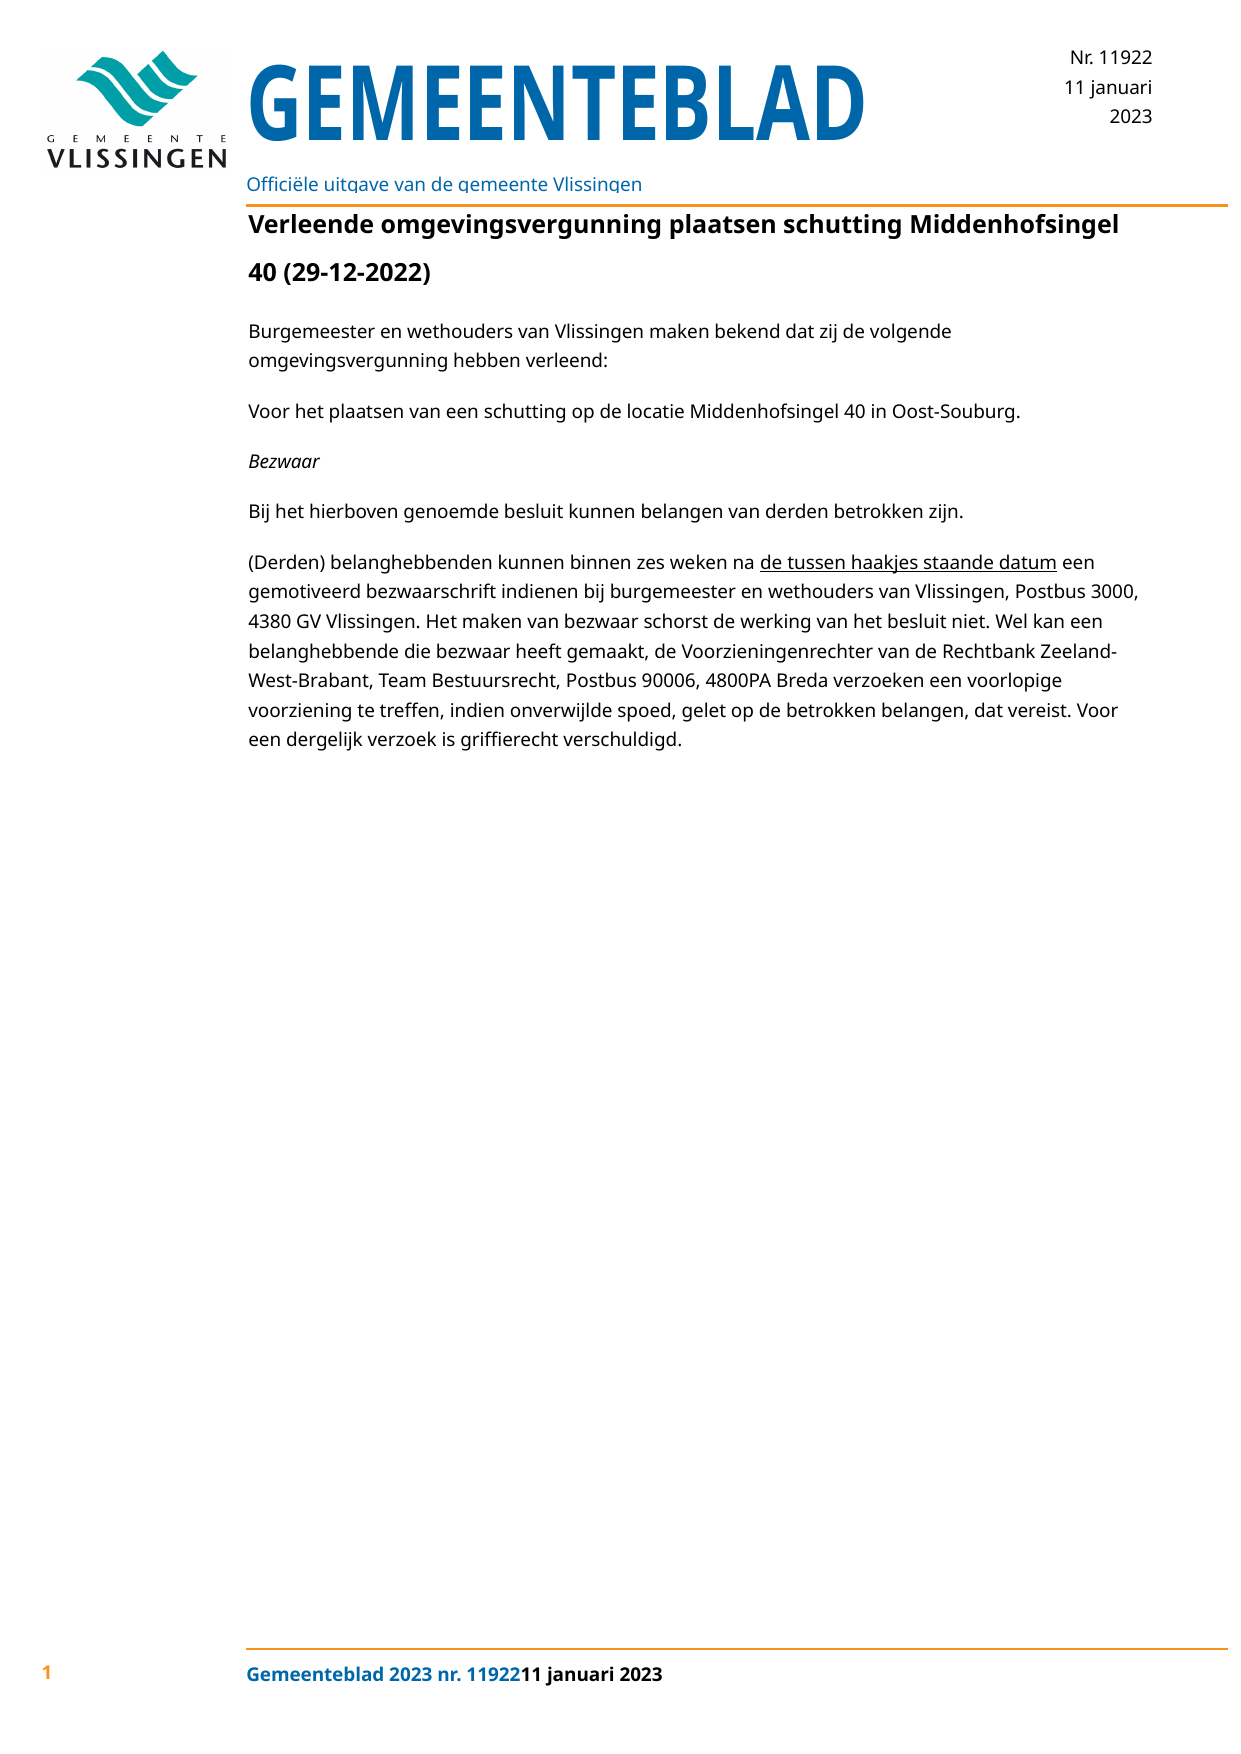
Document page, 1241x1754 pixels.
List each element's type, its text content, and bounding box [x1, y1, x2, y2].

text Verleende omgevingsvergunning plaatsen schutting Middenhofsingel 40 (29-12-2022) [248, 207, 1152, 288]
text Burgemeester en wethouders van Vlissingen maken bekend dat zij de volgende omgevingsvergunning hebben verleend: [248, 318, 1152, 373]
text Bij het hierboven genoemde besluit kunnen belangen van derden betrokken zijn. [248, 499, 1152, 524]
text Bezwaar [248, 448, 1152, 474]
text (Derden) belanghebbenden kunnen binnen zes weken na de tussen haakjes staande datum een gemotiveerd bezwaarschrift indienen bij burgemeester en wethouders van Vlissingen, Postbus 3000, 4380 GV Vlissingen. Het maken van bezwaar schorst de werking van het besluit niet. Wel kan een belanghebbende die bezwaar heeft gemaakt, de Voorzieningenrechter van de Rechtbank Zeeland-West-Brabant, Team Bestuursrecht, Postbus 90006, 4800PA Breda verzoeken een voorlopige voorziening te treffen, indien onverwijlde spoed, gelet op de betrokken belangen, dat vereist. Voor een dergelijk verzoek is griffierecht verschuldigd. [248, 549, 1152, 752]
text Voor het plaatsen van een schutting op de locatie Middenhofsingel 40 in Oost-Souburg. [248, 398, 1152, 424]
picture [41, 47, 231, 172]
